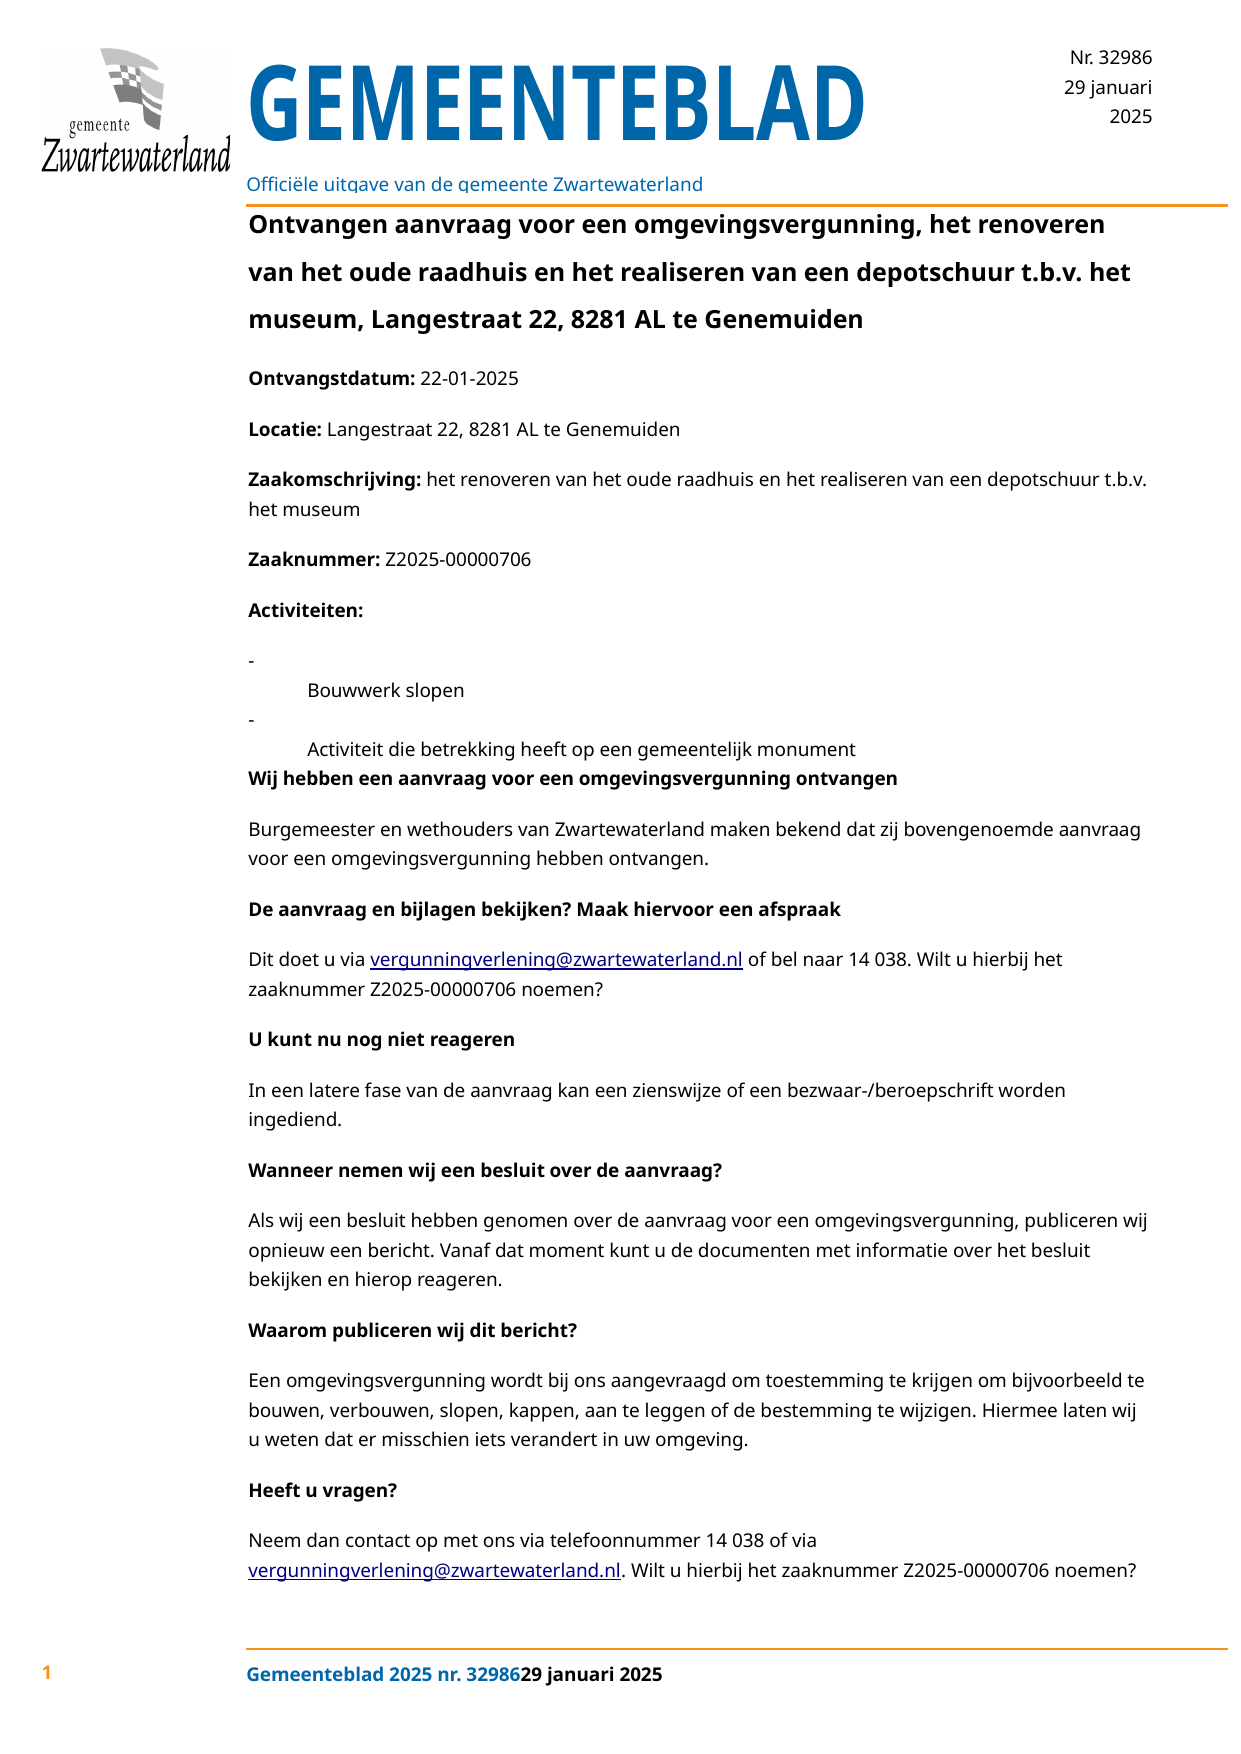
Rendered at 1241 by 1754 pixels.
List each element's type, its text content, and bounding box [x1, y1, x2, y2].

text Als wij een besluit hebben genomen over de aanvraag voor een omgevingsvergunning, publiceren wij opnieuw een bericht. Vanaf dat moment kunt u de documenten met informatie over het besluit bekijken en hierop reageren. [248, 1207, 1152, 1292]
text Locatie: Langestraat 22, 8281 AL te Genemuiden [248, 416, 1152, 442]
text Waarom publiceren wij dit bericht? [248, 1317, 1152, 1342]
text Ontvangen aanvraag voor een omgevingsvergunning, het renoveren van het oude raadhuis en het realiseren van een depotschuur t.b.v. het museum, Langestraat 22, 8281 AL te Genemuiden [248, 207, 1152, 336]
text De aanvraag en bijlagen bekijken? Maak hiervoor een afspraak [248, 896, 1152, 922]
text Zaakomschrijving: het renoveren van het oude raadhuis en het realiseren van een depotschuur t.b.v. het museum [248, 466, 1152, 522]
text Heeft u vragen? [248, 1477, 1152, 1502]
text Een omgevingsvergunning wordt bij ons aangevraagd om toestemming te krijgen om bijvoorbeeld te bouwen, verbouwen, slopen, kappen, aan te leggen of de bestemming te wijzigen. Hiermee laten wij u weten dat er misschien iets verandert in uw omgeving. [248, 1367, 1152, 1452]
list Bouwwerk slopen [248, 677, 1152, 702]
text Burgemeester en wethouders van Zwartewaterland maken bekend dat zij bovengenoemde aanvraag voor een omgevingsvergunning hebben ontvangen. [248, 816, 1152, 871]
text Ontvangstdatum: 22-01-2025 [248, 366, 1152, 391]
text Wij hebben een aanvraag voor een omgevingsvergunning ontvangen [248, 766, 1152, 791]
list Activiteit die betrekking heeft op een gemeentelijk monument [248, 736, 1152, 762]
text Neem dan contact op met ons via telefoonnummer 14 038 of via vergunningverlening@zwartewaterland.nl. Wilt u hierbij het zaaknummer Z2025-00000706 noemen? [248, 1527, 1152, 1582]
text Activiteiten: [248, 597, 1152, 622]
text U kunt nu nog niet reageren [248, 1026, 1152, 1052]
text Zaaknummer: Z2025-00000706 [248, 546, 1152, 572]
text Dit doet u via vergunningverlening@zwartewaterland.nl of bel naar 14 038. Wilt u hierbij het zaaknummer Z2025-00000706 noemen? [248, 946, 1152, 1002]
picture [41, 47, 231, 172]
text In een latere fase van de aanvraag kan een zienswijze of een bezwaar-/beroepschrift worden ingediend. [248, 1077, 1152, 1132]
text Wanneer nemen wij een besluit over de aanvraag? [248, 1157, 1152, 1182]
